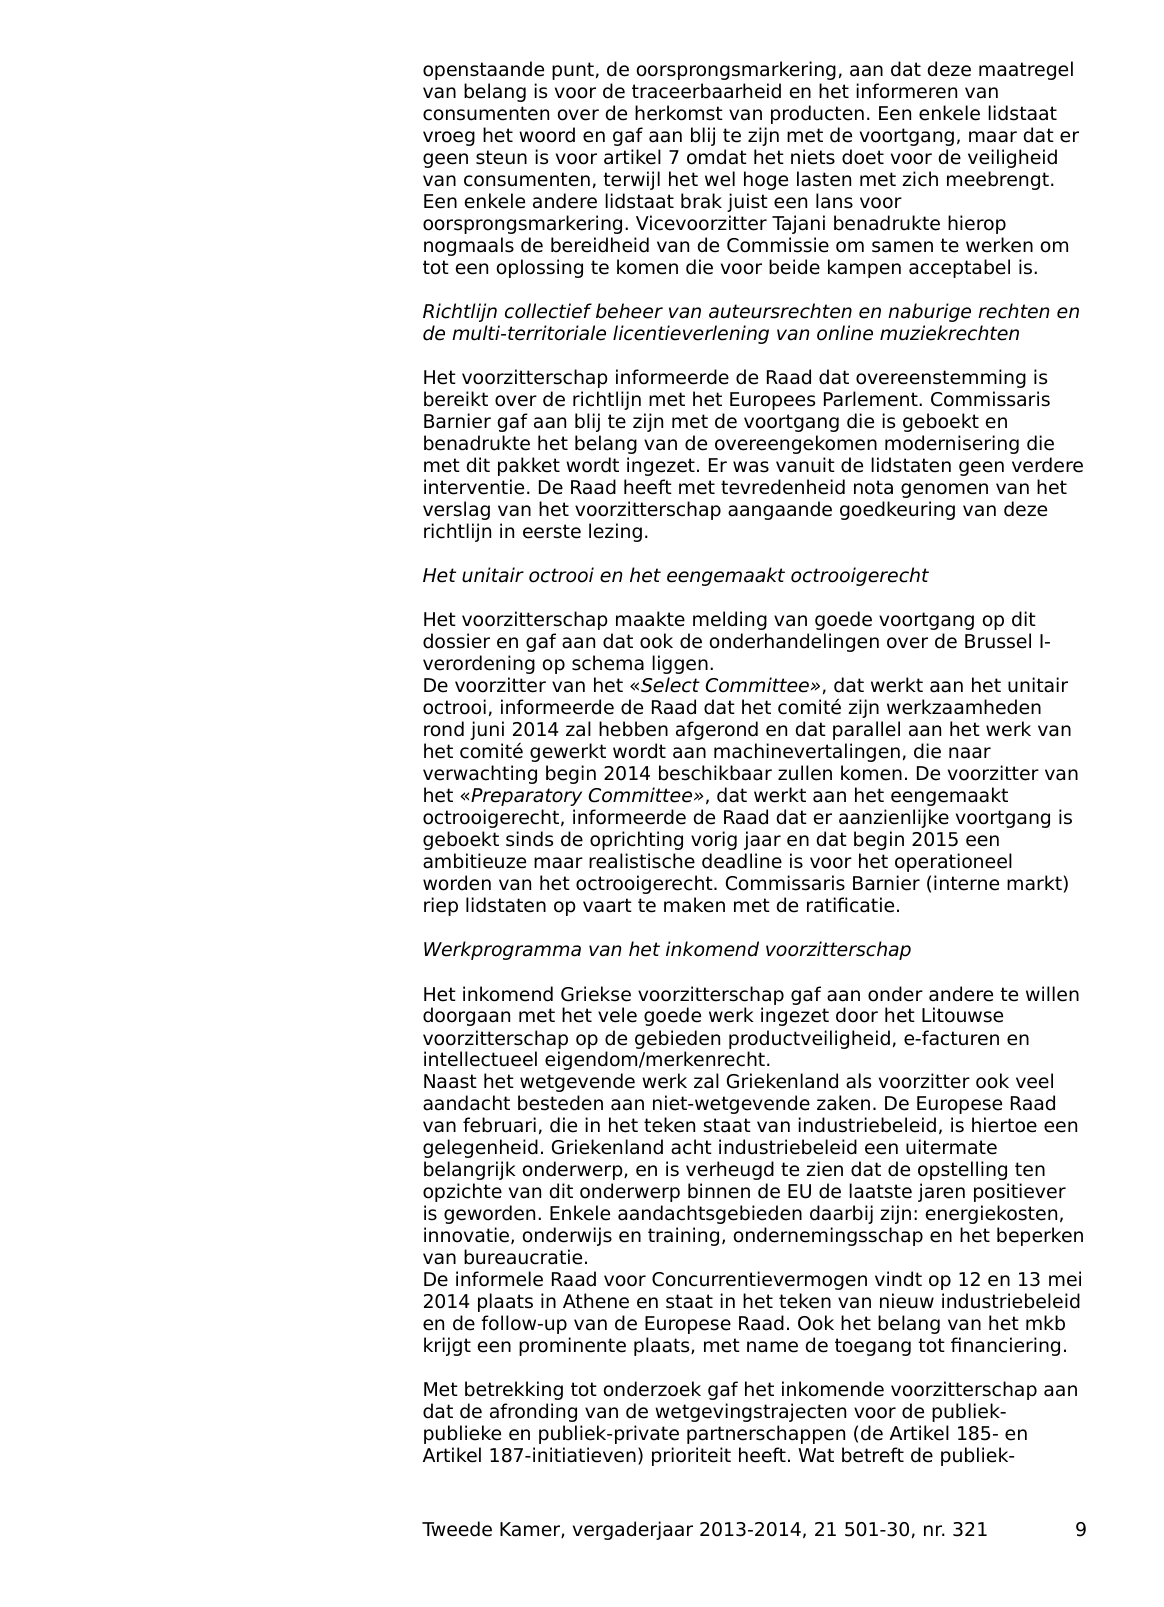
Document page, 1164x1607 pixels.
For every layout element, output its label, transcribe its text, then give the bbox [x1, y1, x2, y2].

subtitle Het unitair octrooi en het eengemaakt octrooigerecht [422, 565, 1087, 587]
text De voorzitter van het «Select Committee», dat werkt aan het unitair octrooi, informeerde de Raad dat het comité zijn werkzaamheden rond juni 2014 zal hebben afgerond en dat parallel aan het werk van het comité gewerkt wordt aan machinevertalingen, die naar verwachting begin 2014 beschikbaar zullen komen. De voorzitter van het «Preparatory Committee», dat werkt aan het eengemaakt octrooigerecht, informeerde de Raad dat er aanzienlijke voortgang is geboekt sinds de oprichting vorig jaar en dat begin 2015 een ambitieuze maar realistische deadline is voor het operationeel worden van het octrooigerecht. Commissaris Barnier (interne markt) riep lidstaten op vaart te maken met de ratificatie. [422, 675, 1087, 917]
subtitle Richtlijn collectief beheer van auteursrechten en naburige rechten en de multi-territoriale licentieverlening van online muziekrechten [422, 301, 1087, 345]
text Het voorzitterschap informeerde de Raad dat overeenstemming is bereikt over de richtlijn met het Europees Parlement. Commissaris Barnier gaf aan blij te zijn met de voortgang die is geboekt en benadrukte het belang van de overeengekomen modernisering die met dit pakket wordt ingezet. Er was vanuit de lidstaten geen verdere interventie. De Raad heeft met tevredenheid nota genomen van het verslag van het voorzitterschap aangaande goedkeuring van deze richtlijn in eerste lezing. [422, 367, 1087, 543]
text openstaande punt, de oorsprongsmarkering, aan dat deze maatregel van belang is voor de traceerbaarheid en het informeren van consumenten over de herkomst van producten. Een enkele lidstaat vroeg het woord en gaf aan blij te zijn met de voortgang, maar dat er geen steun is voor artikel 7 omdat het niets doet voor de veiligheid van consumenten, terwijl het wel hoge lasten met zich meebrengt. Een enkele andere lidstaat brak juist een lans voor oorsprongsmarkering. Vicevoorzitter Tajani benadrukte hierop nogmaals de bereidheid van de Commissie om samen te werken om tot een oplossing te komen die voor beide kampen acceptabel is. [422, 59, 1087, 279]
subtitle Werkprogramma van het inkomend voorzitterschap [422, 939, 1087, 961]
text De informele Raad voor Concurrentievermogen vindt op 12 en 13 mei 2014 plaats in Athene en staat in het teken van nieuw industriebeleid en de follow-up van de Europese Raad. Ook het belang van het mkb krijgt een prominente plaats, met name de toegang tot financiering. [422, 1269, 1087, 1357]
text Het inkomend Griekse voorzitterschap gaf aan onder andere te willen doorgaan met het vele goede werk ingezet door het Litouwse voorzitterschap op de gebieden productveiligheid, e-facturen en intellectueel eigendom/merkenrecht. [422, 983, 1087, 1071]
text Naast het wetgevende werk zal Griekenland als voorzitter ook veel aandacht besteden aan niet-wetgevende zaken. De Europese Raad van februari, die in het teken staat van industriebeleid, is hiertoe een gelegenheid. Griekenland acht industriebeleid een uitermate belangrijk onderwerp, en is verheugd te zien dat de opstelling ten opzichte van dit onderwerp binnen de EU de laatste jaren positiever is geworden. Enkele aandachtsgebieden daarbij zijn: energiekosten, innovatie, onderwijs en training, ondernemingsschap en het beperken van bureaucratie. [422, 1071, 1087, 1269]
text Het voorzitterschap maakte melding van goede voortgang op dit dossier en gaf aan dat ook de onderhandelingen over de Brussel I-verordening op schema liggen. [422, 609, 1087, 675]
text Met betrekking tot onderzoek gaf het inkomende voorzitterschap aan dat de afronding van de wetgevingstrajecten voor de publiek-publieke en publiek-private partnerschappen (de Artikel 185- en Artikel 187-initiatieven) prioriteit heeft. Wat betreft de publiek- [422, 1379, 1087, 1467]
